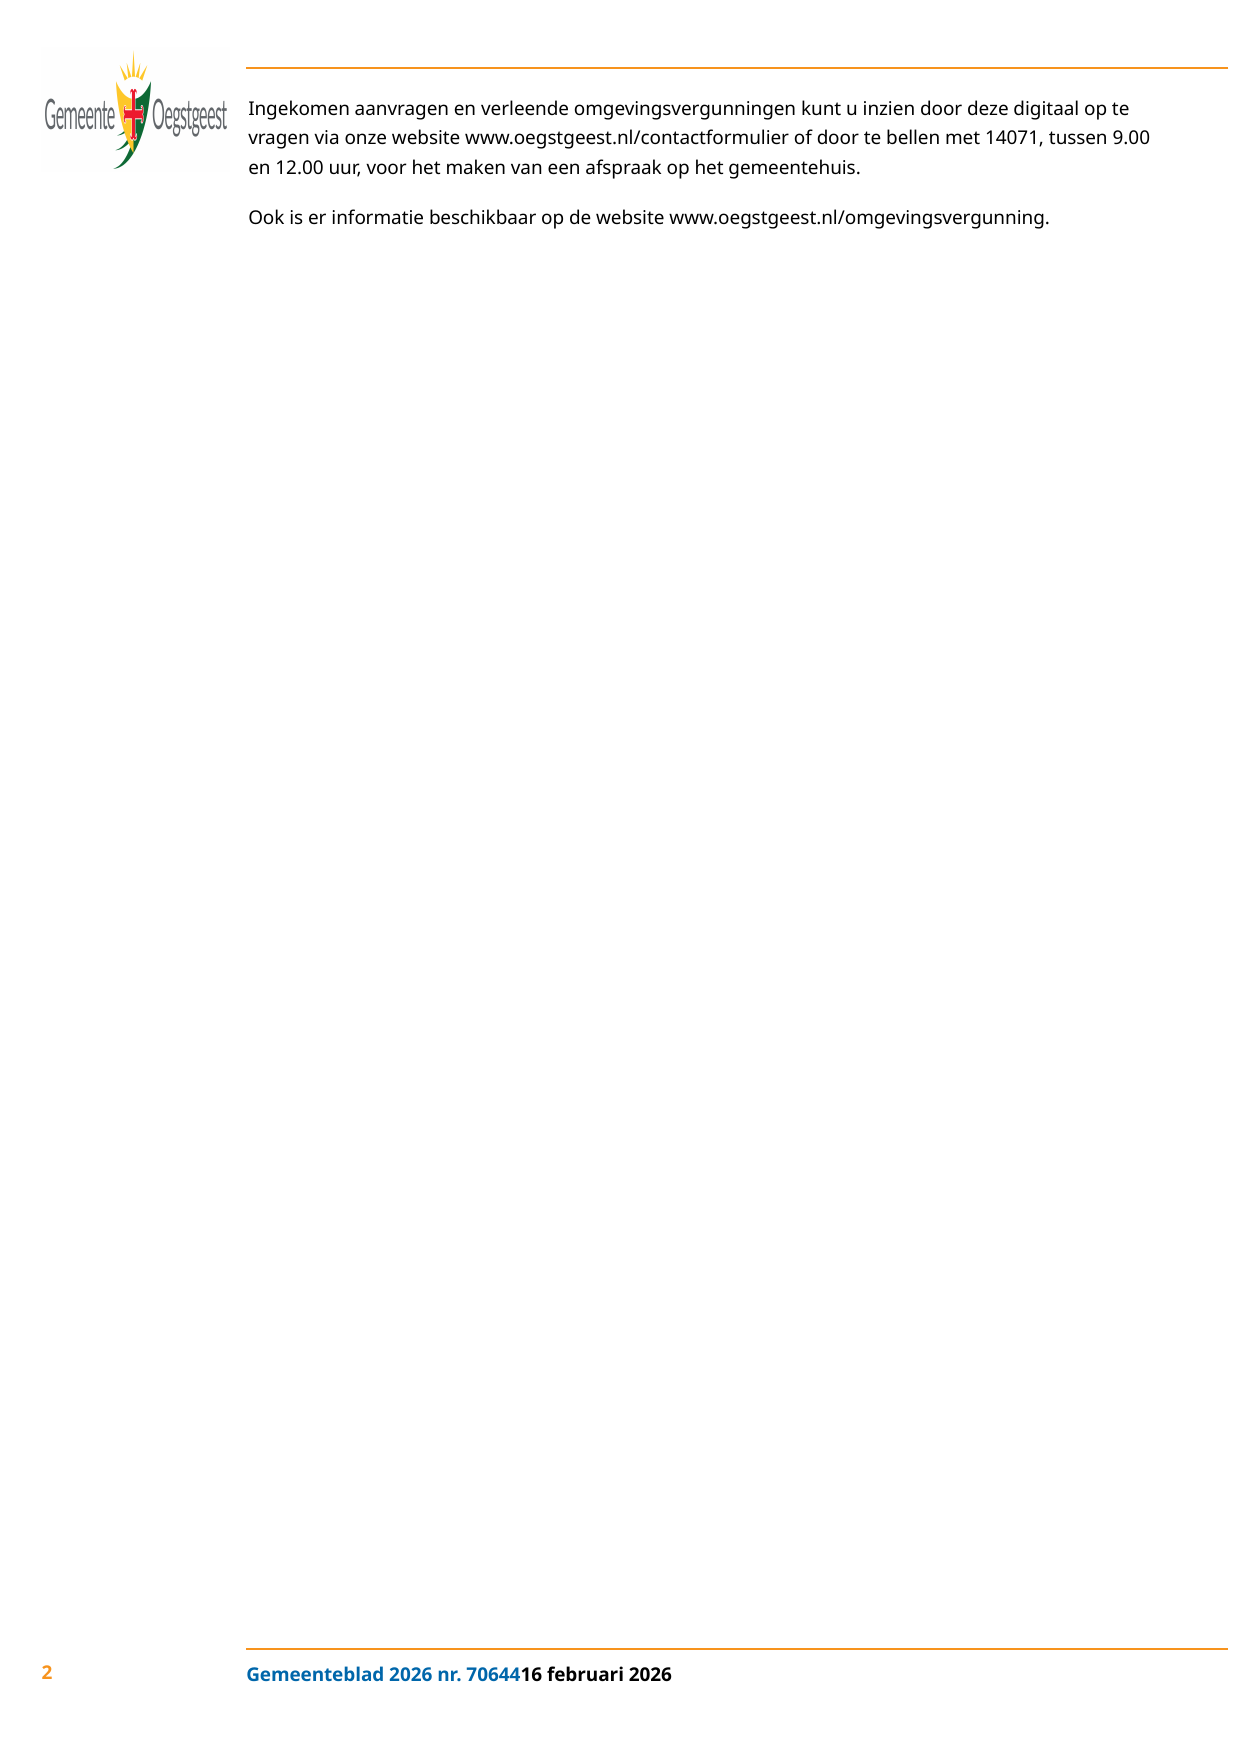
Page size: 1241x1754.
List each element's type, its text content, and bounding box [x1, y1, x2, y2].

picture [41, 47, 231, 172]
text Ingekomen aanvragen en verleende omgevingsvergunningen kunt u inzien door deze digitaal op te vragen via onze website www.oegstgeest.nl/contactformulier of door te bellen met 14071, tussen 9.00 en 12.00 uur, voor het maken van een afspraak op het gemeentehuis. [248, 95, 1152, 180]
text Ook is er informatie beschikbaar op de website www.oegstgeest.nl/omgevingsvergunning. [248, 204, 1152, 230]
